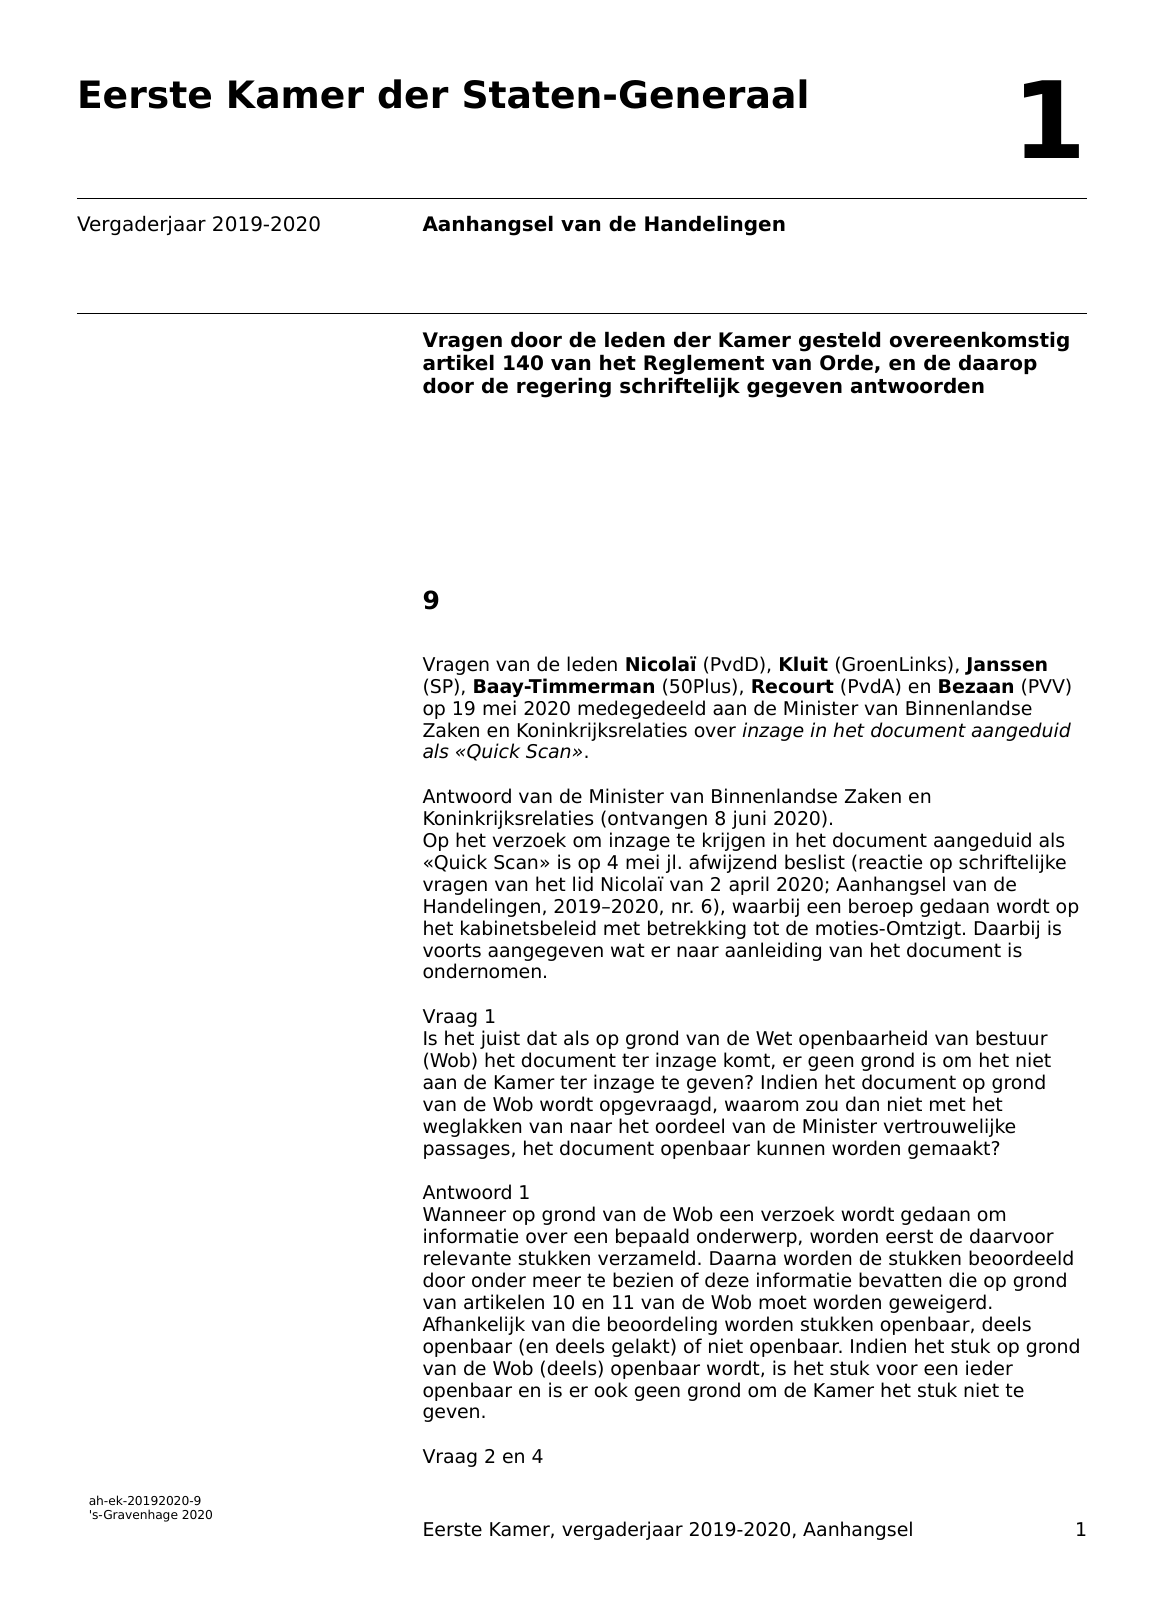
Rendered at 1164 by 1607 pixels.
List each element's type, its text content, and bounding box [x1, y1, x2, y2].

table_cell Aanhangsel van de Handelingen [422, 199, 1087, 313]
text Wanneer op grond van de Wob een verzoek wordt gedaan om informatie over een bepaald onderwerp, worden eerst de daarvoor relevante stukken verzameld. Daarna worden de stukken beoordeeld door onder meer te bezien of deze informatie bevatten die op grond van artikelen 10 en 11 van de Wob moet worden geweigerd. Afhankelijk van die beoordeling worden stukken openbaar, deels openbaar (en deels gelakt) of niet openbaar. Indien het stuk op grond van de Wob (deels) openbaar wordt, is het stuk voor een ieder openbaar en is er ook geen grond om de Kamer het stuk niet te geven. [422, 1204, 1087, 1423]
text Antwoord van de Minister van Binnenlandse Zaken en Koninkrijksrelaties (ontvangen 8 juni 2020). [422, 786, 1087, 829]
text Vragen van de leden Nicolaï (PvdD), Kluit (GroenLinks), Janssen (SP), Baay-Timmerman (50Plus), Recourt (PvdA) en Bezaan (PVV) op 19 mei 2020 medegedeeld aan de Minister van Binnenlandse Zaken en Koninkrijksrelaties over inzage in het document aangeduid als «Quick Scan». [422, 653, 1087, 763]
text Is het juist dat als op grond van de Wet openbaarheid van bestuur (Wob) het document ter inzage komt, er geen grond is om het niet aan de Kamer ter inzage te geven? Indien het document op grond van de Wob wordt opgevraagd, waarom zou dan niet met het weglakken van naar het oordeel van de Minister vertrouwelijke passages, het document openbaar kunnen worden gemaakt? [422, 1028, 1087, 1159]
text Op het verzoek om inzage te krijgen in het document aangeduid als «Quick Scan» is op 4 mei jl. afwijzend beslist (reactie op schriftelijke vragen van het lid Nicolaï van 2 april 2020; Aanhangsel van de Handelingen, 2019–2020, nr. 6), waarbij een beroep gedaan wordt op het kabinetsbeleid met betrekking tot de moties-Omtzigt. Daarbij is voorts aangegeven wat er naar aanleiding van het document is ondernomen. [422, 829, 1087, 983]
table_cell [77, 314, 422, 398]
table_cell Vergaderjaar 2019-2020 [77, 199, 422, 313]
text ah-ek-20192020-9 [88, 1494, 323, 1508]
table_header Eerste Kamer der Staten-Generaal [77, 59, 886, 198]
table_cell Vragen door de leden der Kamer gesteld overeenkomstig artikel 140 van het Reglement van Orde, en de daarop door de regering schriftelijk gegeven antwoorden [422, 314, 1087, 398]
text Vraag 2 en 4 [422, 1446, 1087, 1468]
text Antwoord 1 [422, 1182, 1087, 1204]
text Vraag 1 [422, 1006, 1087, 1028]
text 's-Gravenhage 2020 [88, 1508, 323, 1522]
table_header 1 [886, 59, 1087, 198]
text 9 [422, 586, 1087, 615]
